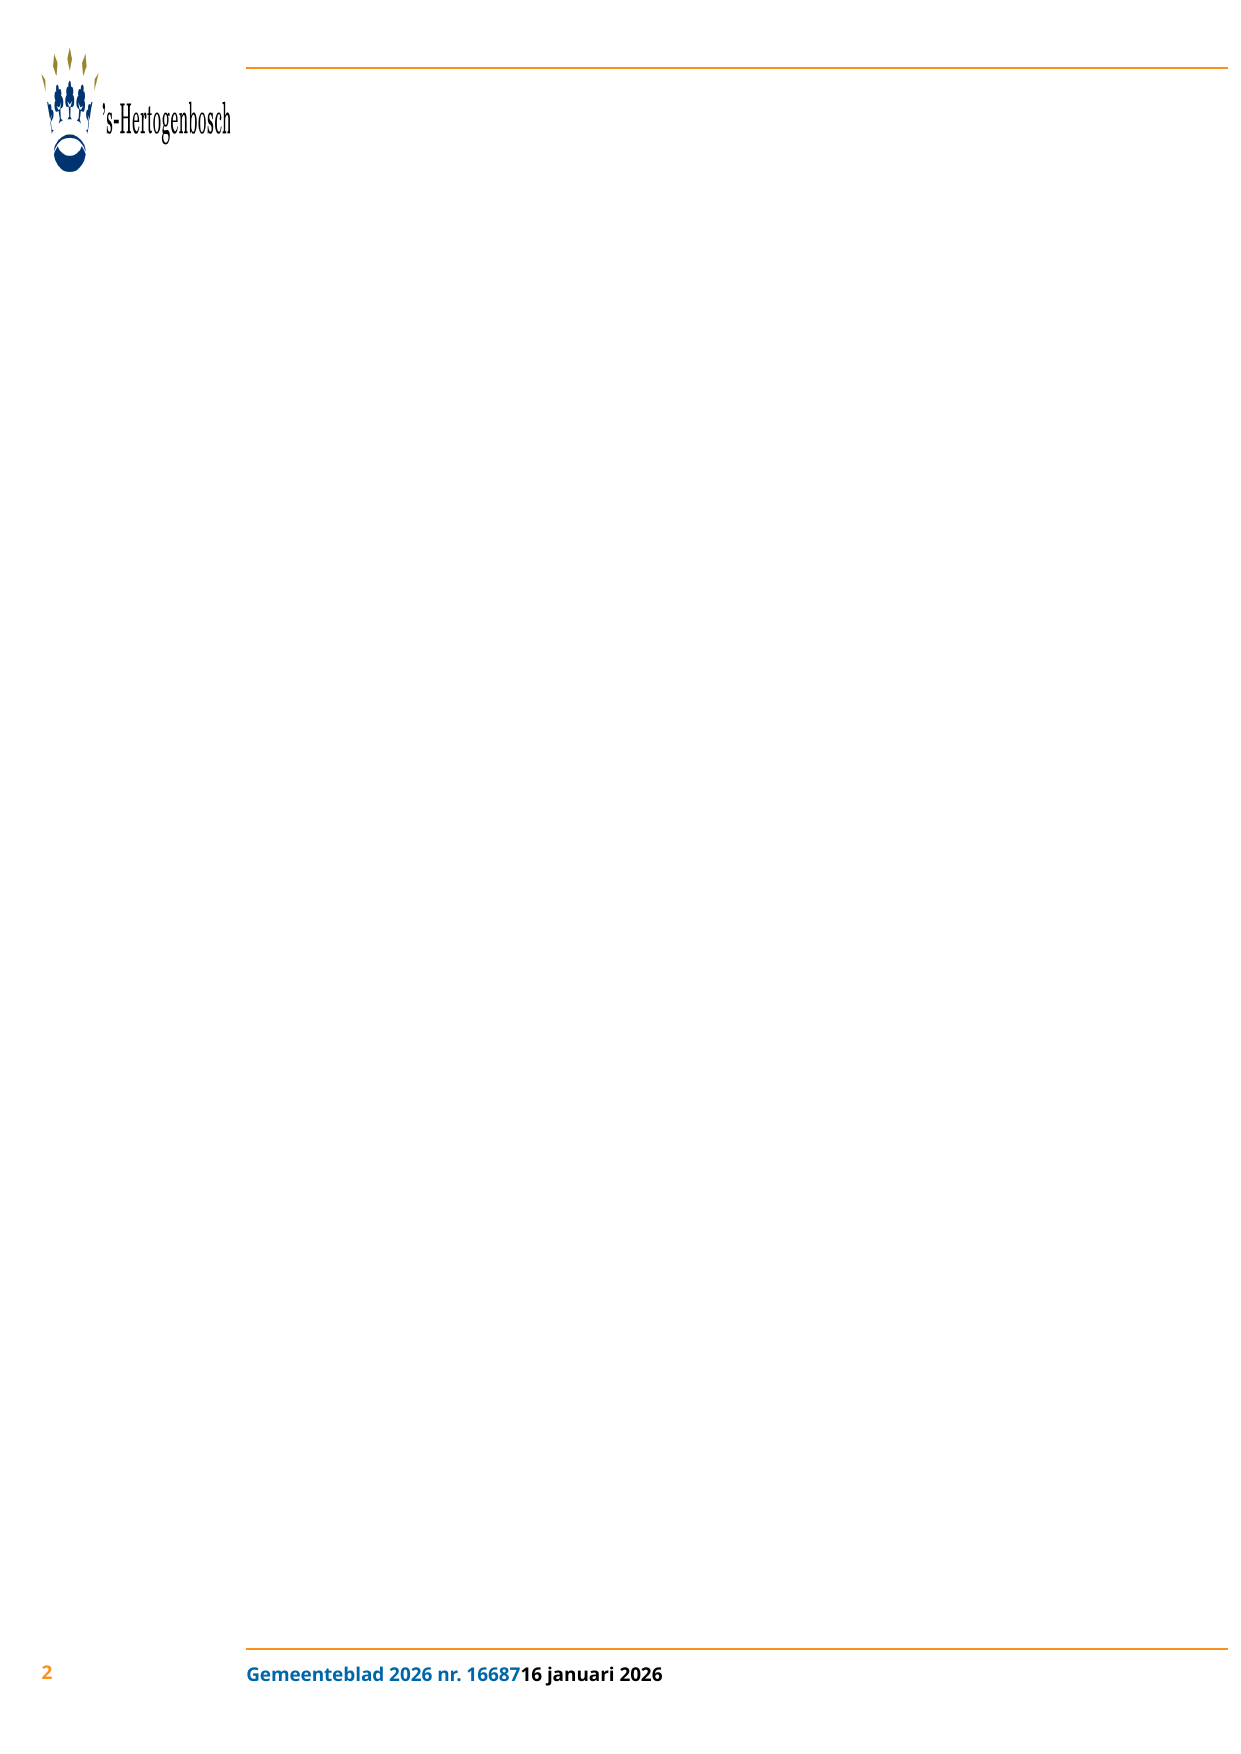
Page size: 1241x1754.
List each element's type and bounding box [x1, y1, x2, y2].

picture [41, 47, 231, 172]
